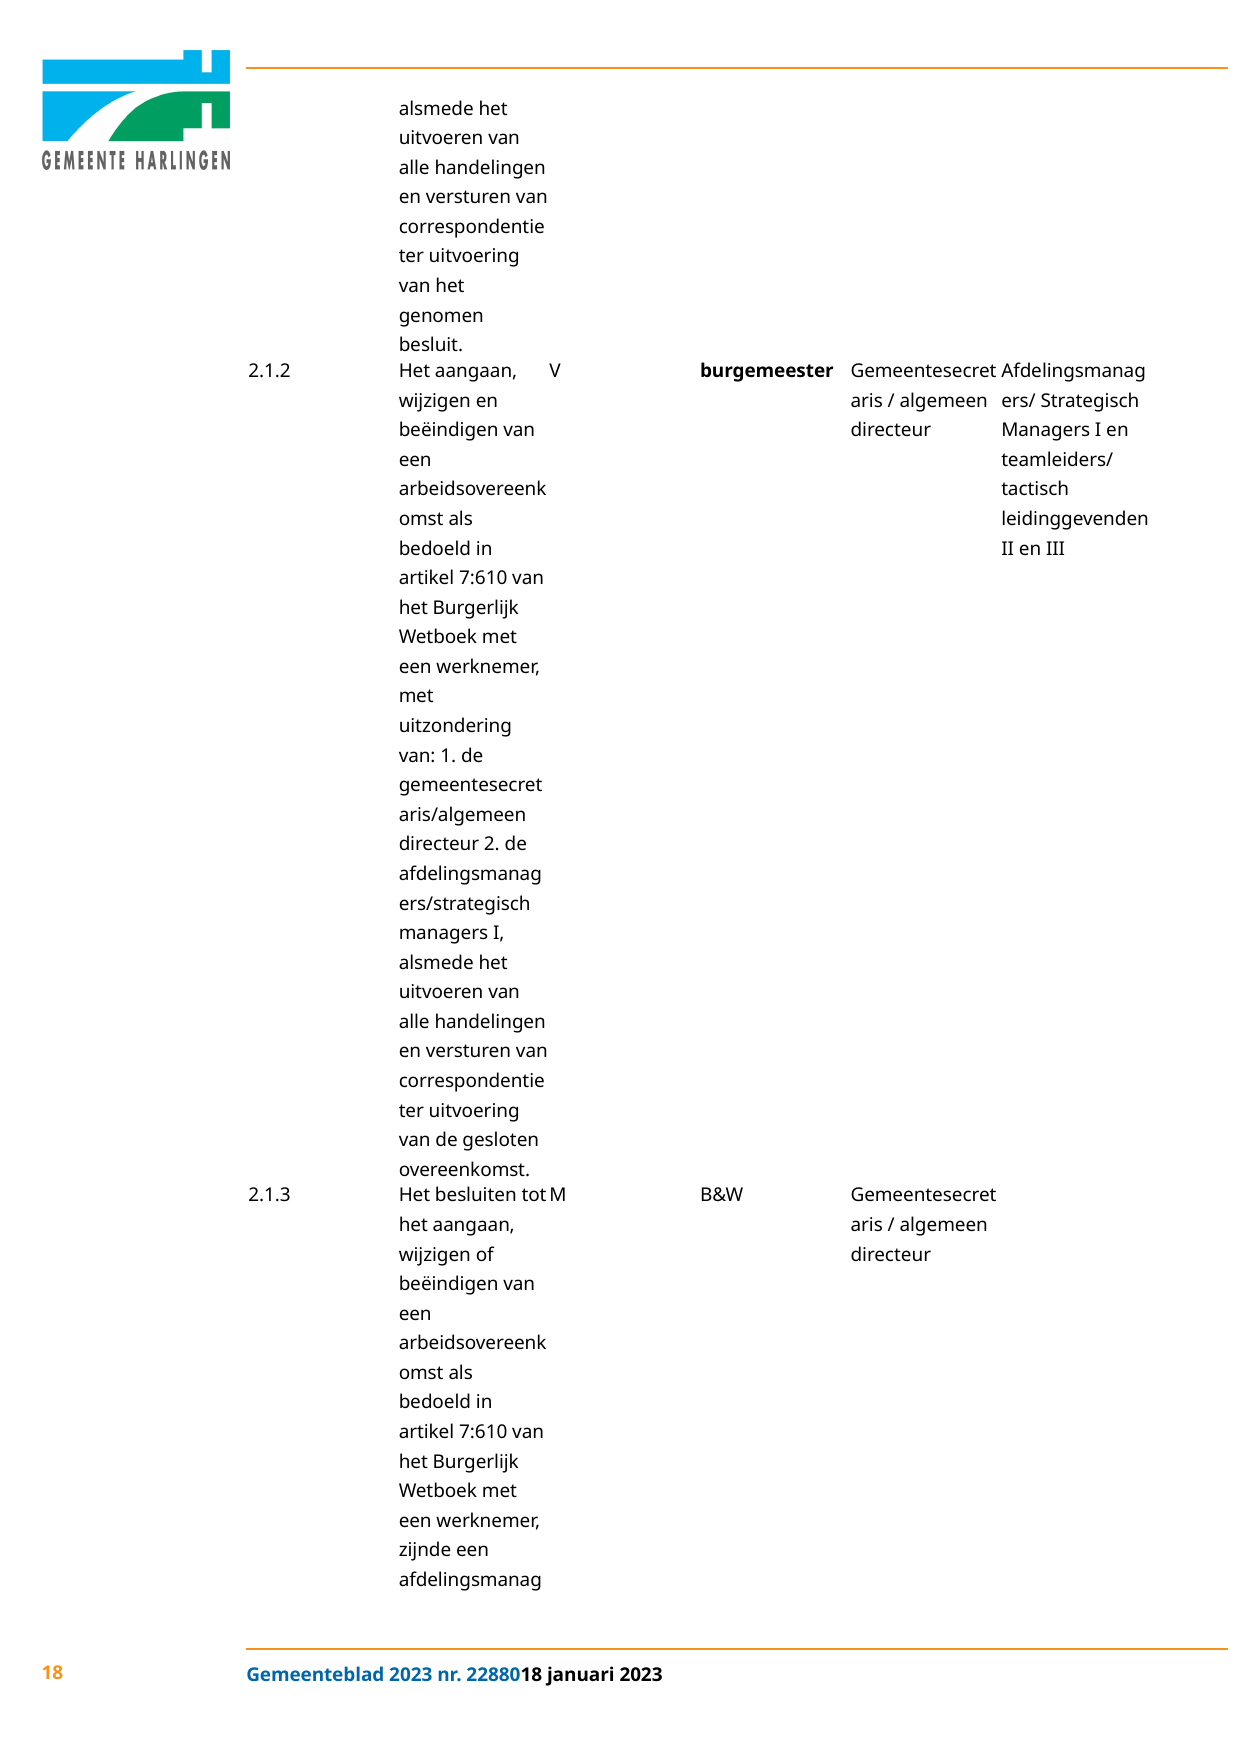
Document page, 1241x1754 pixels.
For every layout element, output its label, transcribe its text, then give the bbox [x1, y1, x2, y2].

table_cell 2.1.3 [248, 1182, 398, 1592]
table_cell Het besluiten tot het aangaan, wijzigen of beëindigen van een arbeidsovereenkomst als bedoeld in artikel 7:610 van het Burgerlijk Wetboek met een werknemer, zijnde een afdelingsmanag [399, 1182, 549, 1592]
table_cell [850, 95, 1001, 357]
table_cell M [549, 1182, 700, 1592]
table_cell Afdelingsmanagers/ Strategisch Managers I en teamleiders/ tactisch leidinggevenden II en III [1001, 357, 1152, 1182]
table_cell burgemeester [700, 357, 850, 1182]
table_cell B&W [700, 1182, 850, 1592]
table_cell Gemeentesecretaris / algemeen directeur [850, 357, 1001, 1182]
table_cell [1001, 95, 1152, 357]
table_cell [549, 95, 700, 357]
table_cell [248, 95, 398, 357]
table_cell Het aangaan, wijzigen en beëindigen van een arbeidsovereenkomst als bedoeld in artikel 7:610 van het Burgerlijk Wetboek met een werknemer, met uitzondering van: 1. de gemeentesecretaris/algemeen directeur 2. de afdelingsmanagers/strategisch managers I, alsmede het uitvoeren van alle handelingen en versturen van correspondentie ter uitvoering van de gesloten overeenkomst. [399, 357, 549, 1182]
table_cell V [549, 357, 700, 1182]
table_cell alsmede het uitvoeren van alle handelingen en versturen van correspondentie ter uitvoering van het genomen besluit. [399, 95, 549, 357]
table_cell [700, 95, 850, 357]
picture [41, 47, 231, 172]
table_cell [1001, 1182, 1152, 1592]
table_cell Gemeentesecretaris / algemeen directeur [850, 1182, 1001, 1592]
table_cell 2.1.2 [248, 357, 398, 1182]
